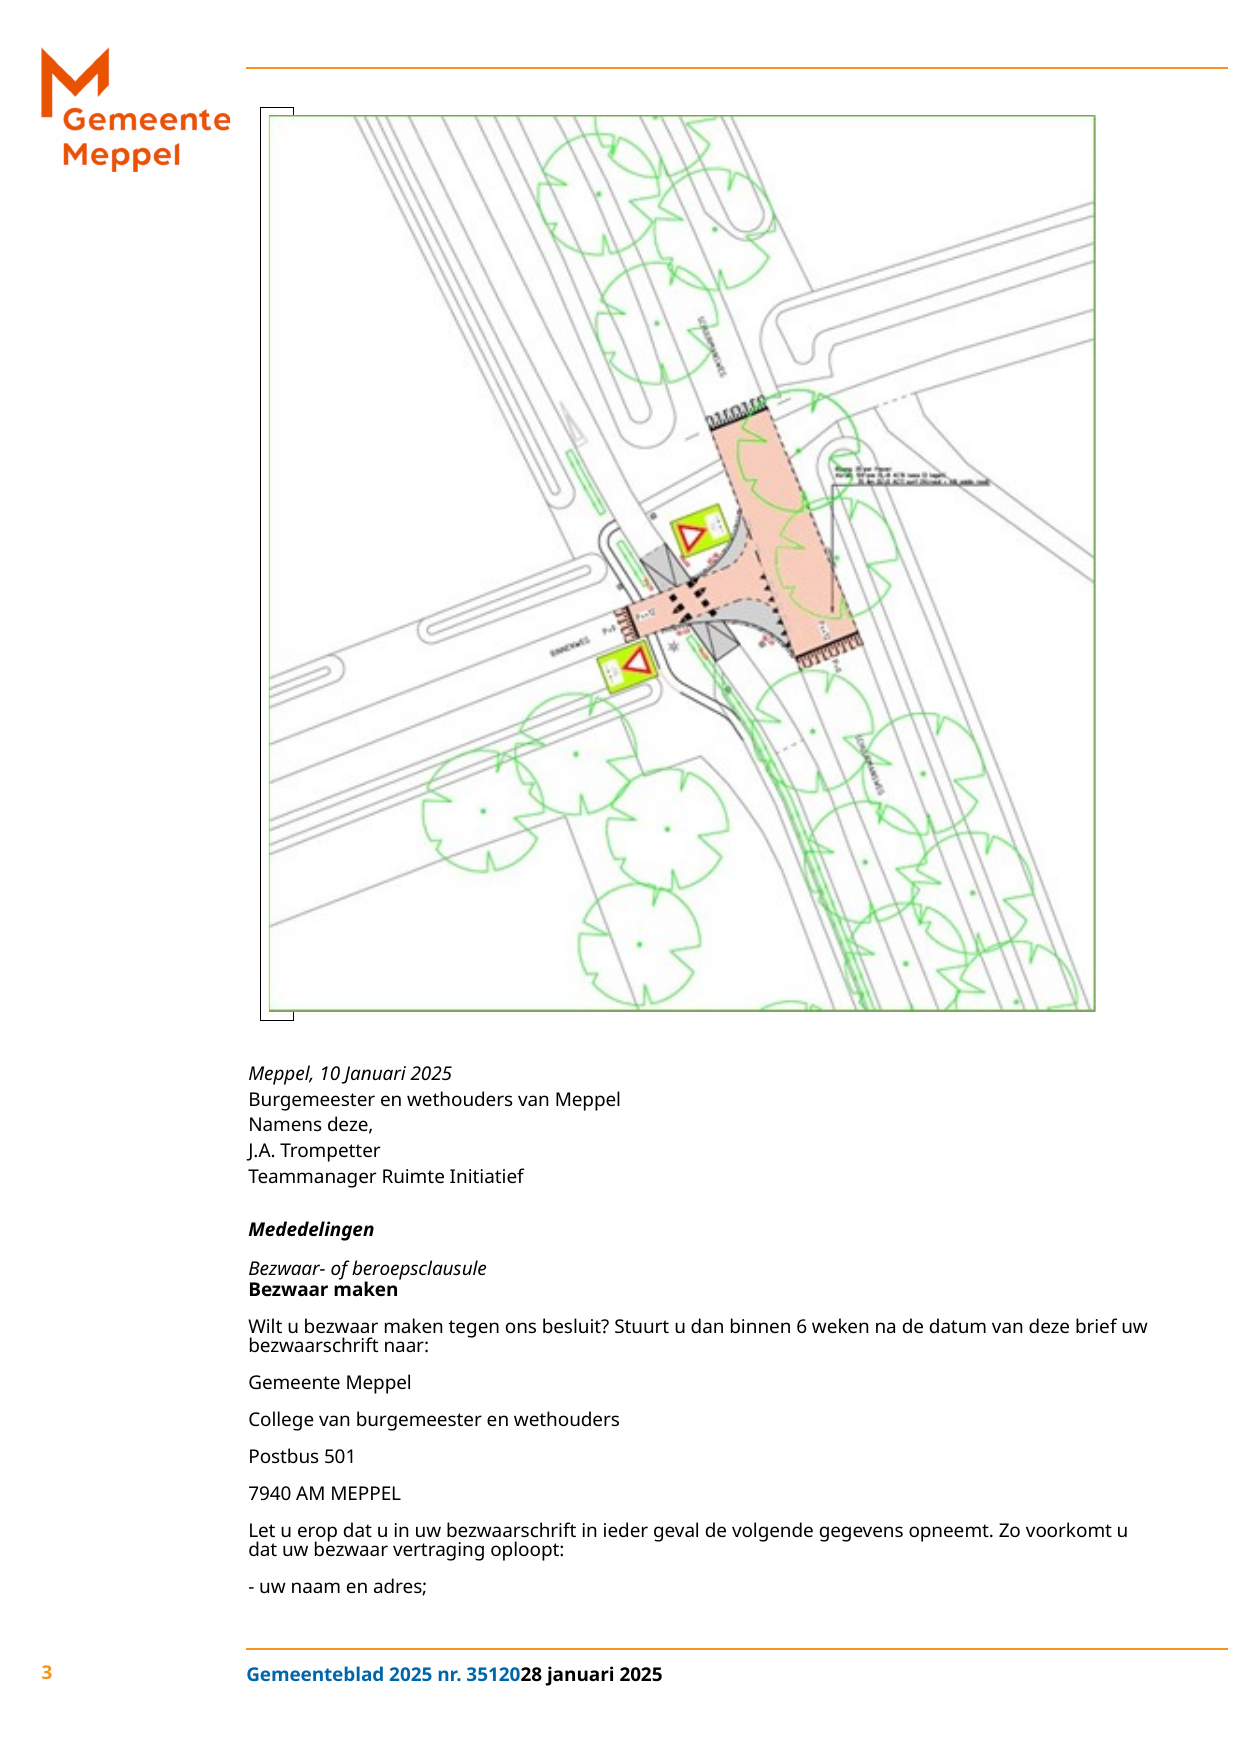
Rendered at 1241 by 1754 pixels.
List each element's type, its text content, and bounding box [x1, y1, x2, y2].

picture [41, 47, 231, 172]
text Postbus 501 [248, 1448, 1152, 1467]
picture [268, 115, 1096, 1012]
text Let u erop dat u in uw bezwaarschrift in ieder geval de volgende gegevens opneemt. Zo voorkomt u dat uw bezwaar vertraging oploopt: [248, 1522, 1152, 1561]
text Meppel, 10 Januari 2025 [248, 1060, 1152, 1086]
text Wilt u bezwaar maken tegen ons besluit? Stuurt u dan binnen 6 weken na de datum van deze brief uw bezwaarschrift naar: [248, 1318, 1152, 1356]
text 7940 AM MEPPEL [248, 1485, 1152, 1504]
text - uw naam en adres; [248, 1578, 1152, 1597]
text College van burgemeester en wethouders [248, 1411, 1152, 1430]
text Mededelingen [248, 1216, 1152, 1242]
text Namens deze, [248, 1111, 1152, 1137]
text Gemeente Meppel [248, 1374, 1152, 1393]
text Bezwaar- of beroepsclausule [248, 1255, 1152, 1281]
text Teammanager Ruimte Initiatief [248, 1163, 1152, 1189]
text Burgemeester en wethouders van Meppel [248, 1086, 1152, 1111]
text Bezwaar maken [248, 1281, 1152, 1300]
text J.A. Trompetter [248, 1137, 1152, 1163]
